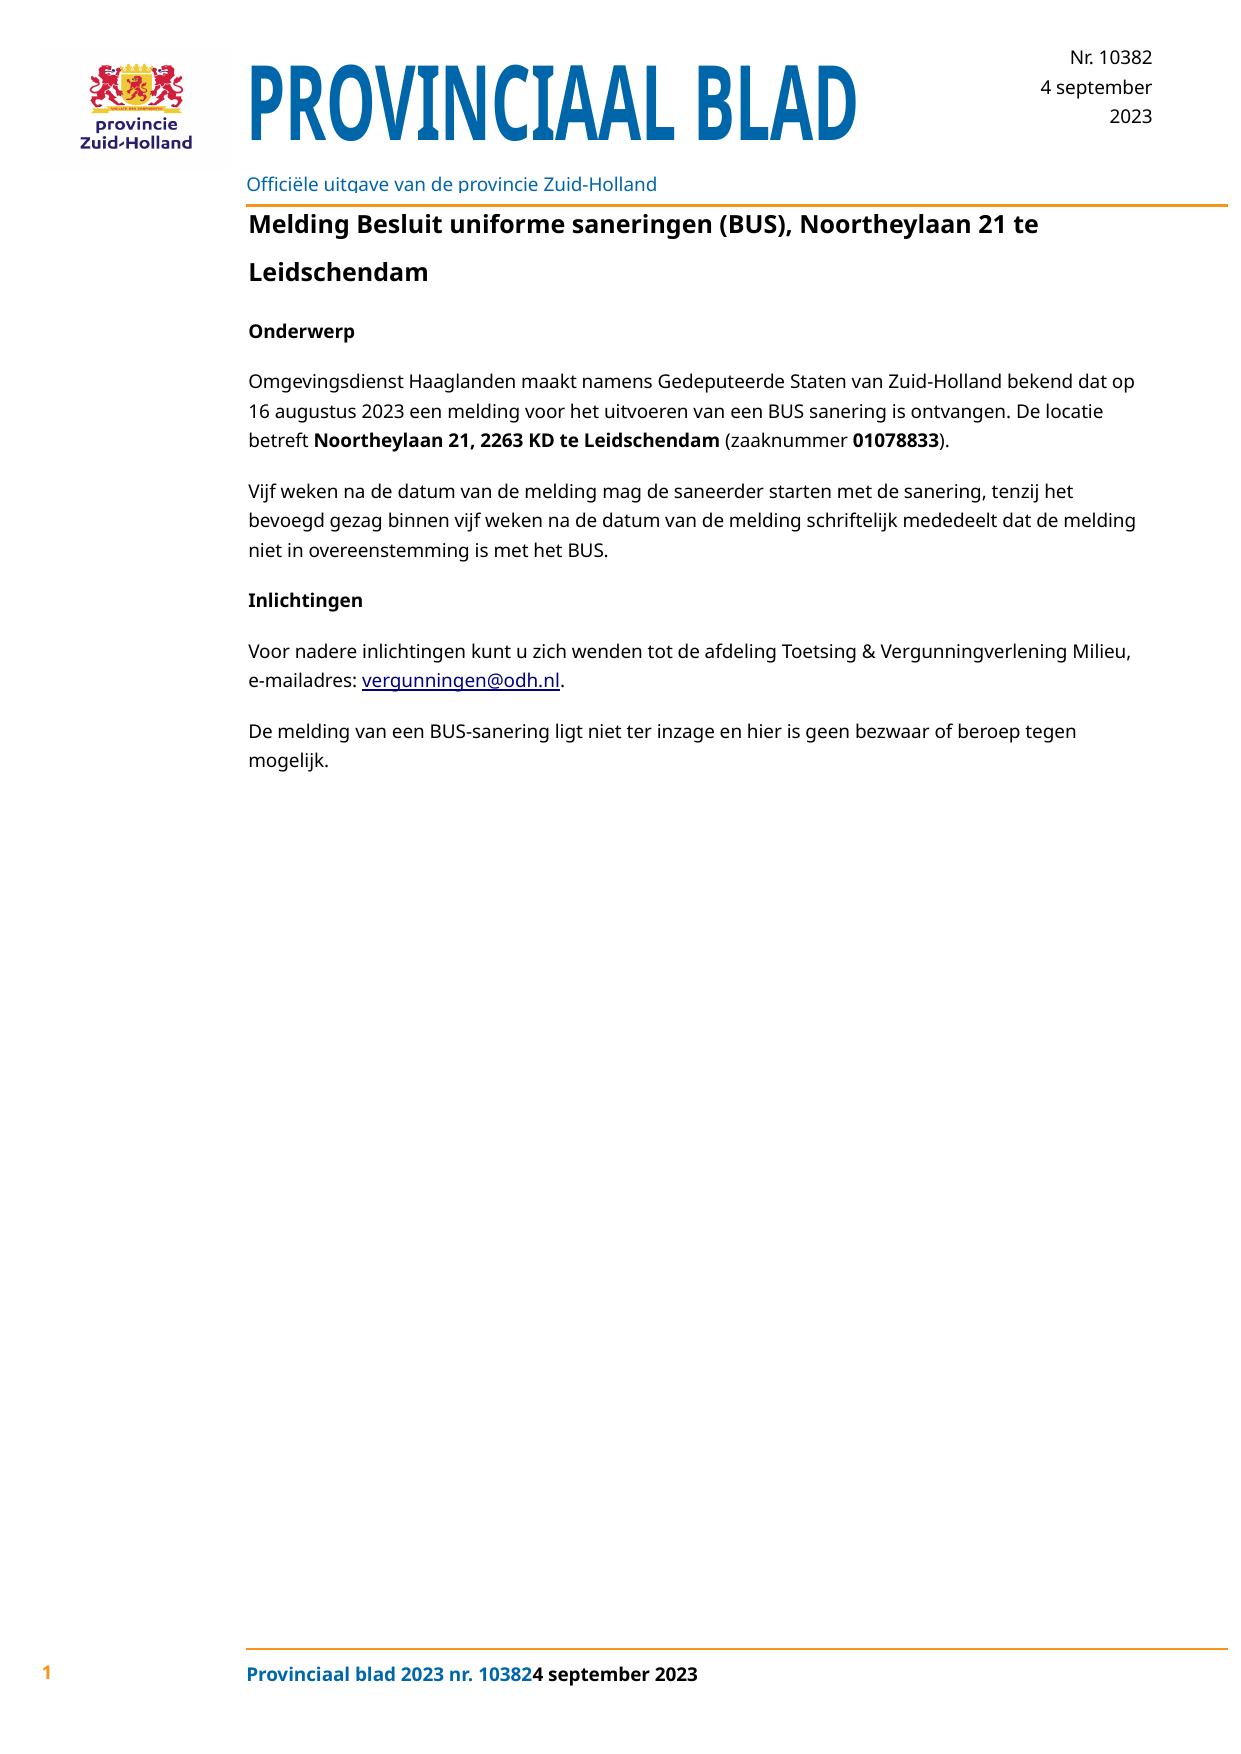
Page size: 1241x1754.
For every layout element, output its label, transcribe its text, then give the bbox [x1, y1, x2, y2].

text Omgevingsdienst Haaglanden maakt namens Gedeputeerde Staten van Zuid-Holland bekend dat op 16 augustus 2023 een melding voor het uitvoeren van een BUS sanering is ontvangen. De locatie betreft Noortheylaan 21, 2263 KD te Leidschendam (zaaknummer 01078833). [248, 368, 1152, 453]
text Vijf weken na de datum van de melding mag de saneerder starten met de sanering, tenzij het bevoegd gezag binnen vijf weken na de datum van de melding schriftelijk mededeelt dat de melding niet in overeenstemming is met het BUS. [248, 478, 1152, 563]
text De melding van een BUS-sanering ligt niet ter inzage en hier is geen bezwaar of beroep tegen mogelijk. [248, 718, 1152, 773]
text Voor nadere inlichtingen kunt u zich wenden tot de afdeling Toetsing & Vergunningverlening Milieu, e-mailadres: vergunningen@odh.nl. [248, 638, 1152, 693]
text Melding Besluit uniforme saneringen (BUS), Noortheylaan 21 te Leidschendam [248, 207, 1152, 288]
picture [41, 47, 231, 172]
text Onderwerp [248, 318, 1152, 344]
text Inlichtingen [248, 587, 1152, 613]
